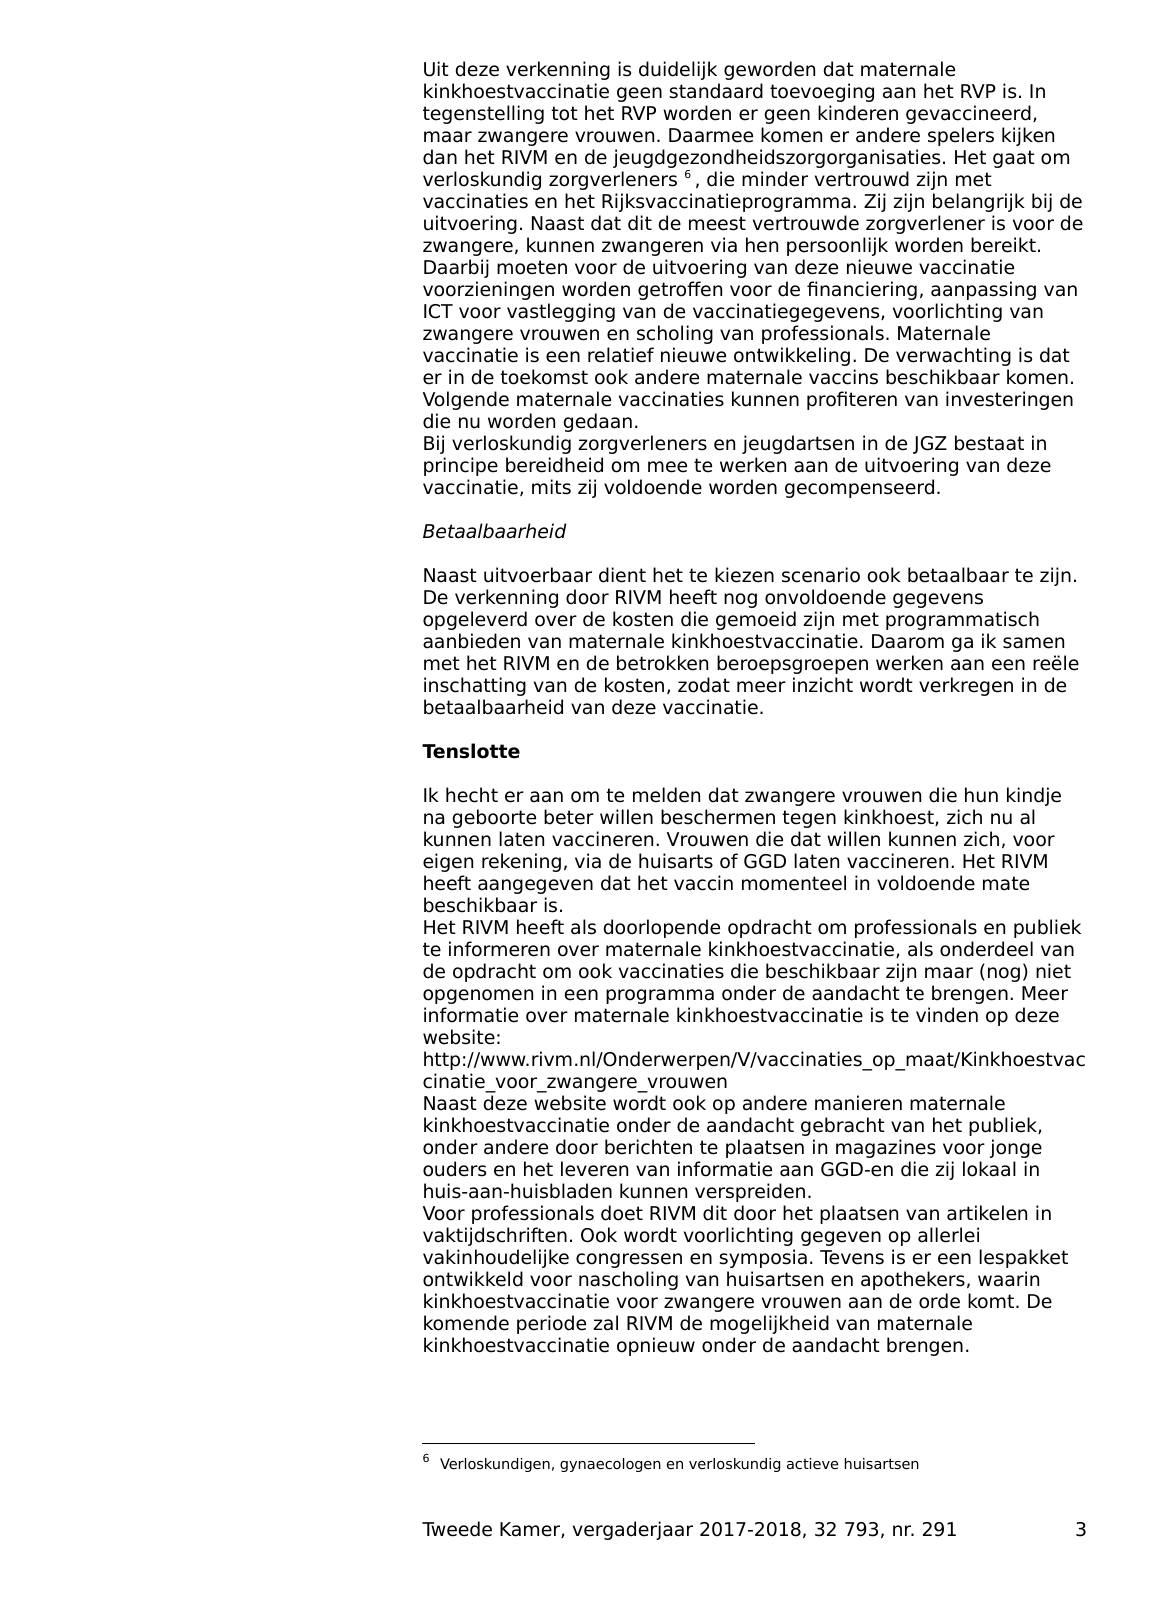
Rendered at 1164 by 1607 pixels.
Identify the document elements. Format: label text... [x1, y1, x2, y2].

text Het RIVM heeft als doorlopende opdracht om professionals en publiek te informeren over maternale kinkhoestvaccinatie, als onderdeel van de opdracht om ook vaccinaties die beschikbaar zijn maar (nog) niet opgenomen in een programma onder de aandacht te brengen. Meer informatie over maternale kinkhoestvaccinatie is te vinden op deze website: http://www.rivm.nl/Onderwerpen/V/vaccinaties_op_maat/Kinkhoestvaccinatie_voor_zwangere_vrouwen [422, 917, 1087, 1093]
text Uit deze verkenning is duidelijk geworden dat maternale kinkhoestvaccinatie geen standaard toevoeging aan het RVP is. In tegenstelling tot het RVP worden er geen kinderen gevaccineerd, maar zwangere vrouwen. Daarmee komen er andere spelers kijken dan het RIVM en de jeugdgezondheidszorgorganisaties. Het gaat om verloskundig zorgverleners , die minder vertrouwd zijn met vaccinaties en het Rijksvaccinatieprogramma. Zij zijn belangrijk bij de uitvoering. Naast dat dit de meest vertrouwde zorgverlener is voor de zwangere, kunnen zwangeren via hen persoonlijk worden bereikt. [422, 59, 1087, 257]
text Daarbij moeten voor de uitvoering van deze nieuwe vaccinatie voorzieningen worden getroffen voor de financiering, aanpassing van ICT voor vastlegging van de vaccinatiegegevens, voorlichting van zwangere vrouwen en scholing van professionals. Maternale vaccinatie is een relatief nieuwe ontwikkeling. De verwachting is dat er in de toekomst ook andere maternale vaccins beschikbaar komen. Volgende maternale vaccinaties kunnen profiteren van investeringen die nu worden gedaan. [422, 257, 1087, 433]
text Bij verloskundig zorgverleners en jeugdartsen in de JGZ bestaat in principe bereidheid om mee te werken aan de uitvoering van deze vaccinatie, mits zij voldoende worden gecompenseerd. [422, 433, 1087, 499]
text Verloskundigen, gynaecologen en verloskundig actieve huisartsen [422, 1452, 1087, 1474]
subtitle Betaalbaarheid [422, 521, 1087, 543]
subtitle Tenslotte [422, 741, 1087, 763]
text Naast uitvoerbaar dient het te kiezen scenario ook betaalbaar te zijn. De verkenning door RIVM heeft nog onvoldoende gegevens opgeleverd over de kosten die gemoeid zijn met programmatisch aanbieden van maternale kinkhoestvaccinatie. Daarom ga ik samen met het RIVM en de betrokken beroepsgroepen werken aan een reële inschatting van de kosten, zodat meer inzicht wordt verkregen in de betaalbaarheid van deze vaccinatie. [422, 565, 1087, 719]
text Voor professionals doet RIVM dit door het plaatsen van artikelen in vaktijdschriften. Ook wordt voorlichting gegeven op allerlei vakinhoudelijke congressen en symposia. Tevens is er een lespakket ontwikkeld voor nascholing van huisartsen en apothekers, waarin kinkhoestvaccinatie voor zwangere vrouwen aan de orde komt. De komende periode zal RIVM de mogelijkheid van maternale kinkhoestvaccinatie opnieuw onder de aandacht brengen. [422, 1203, 1087, 1357]
text Naast deze website wordt ook op andere manieren maternale kinkhoestvaccinatie onder de aandacht gebracht van het publiek, onder andere door berichten te plaatsen in magazines voor jonge ouders en het leveren van informatie aan GGD-en die zij lokaal in huis-aan-huisbladen kunnen verspreiden. [422, 1093, 1087, 1203]
text Ik hecht er aan om te melden dat zwangere vrouwen die hun kindje na geboorte beter willen beschermen tegen kinkhoest, zich nu al kunnen laten vaccineren. Vrouwen die dat willen kunnen zich, voor eigen rekening, via de huisarts of GGD laten vaccineren. Het RIVM heeft aangegeven dat het vaccin momenteel in voldoende mate beschikbaar is. [422, 785, 1087, 917]
